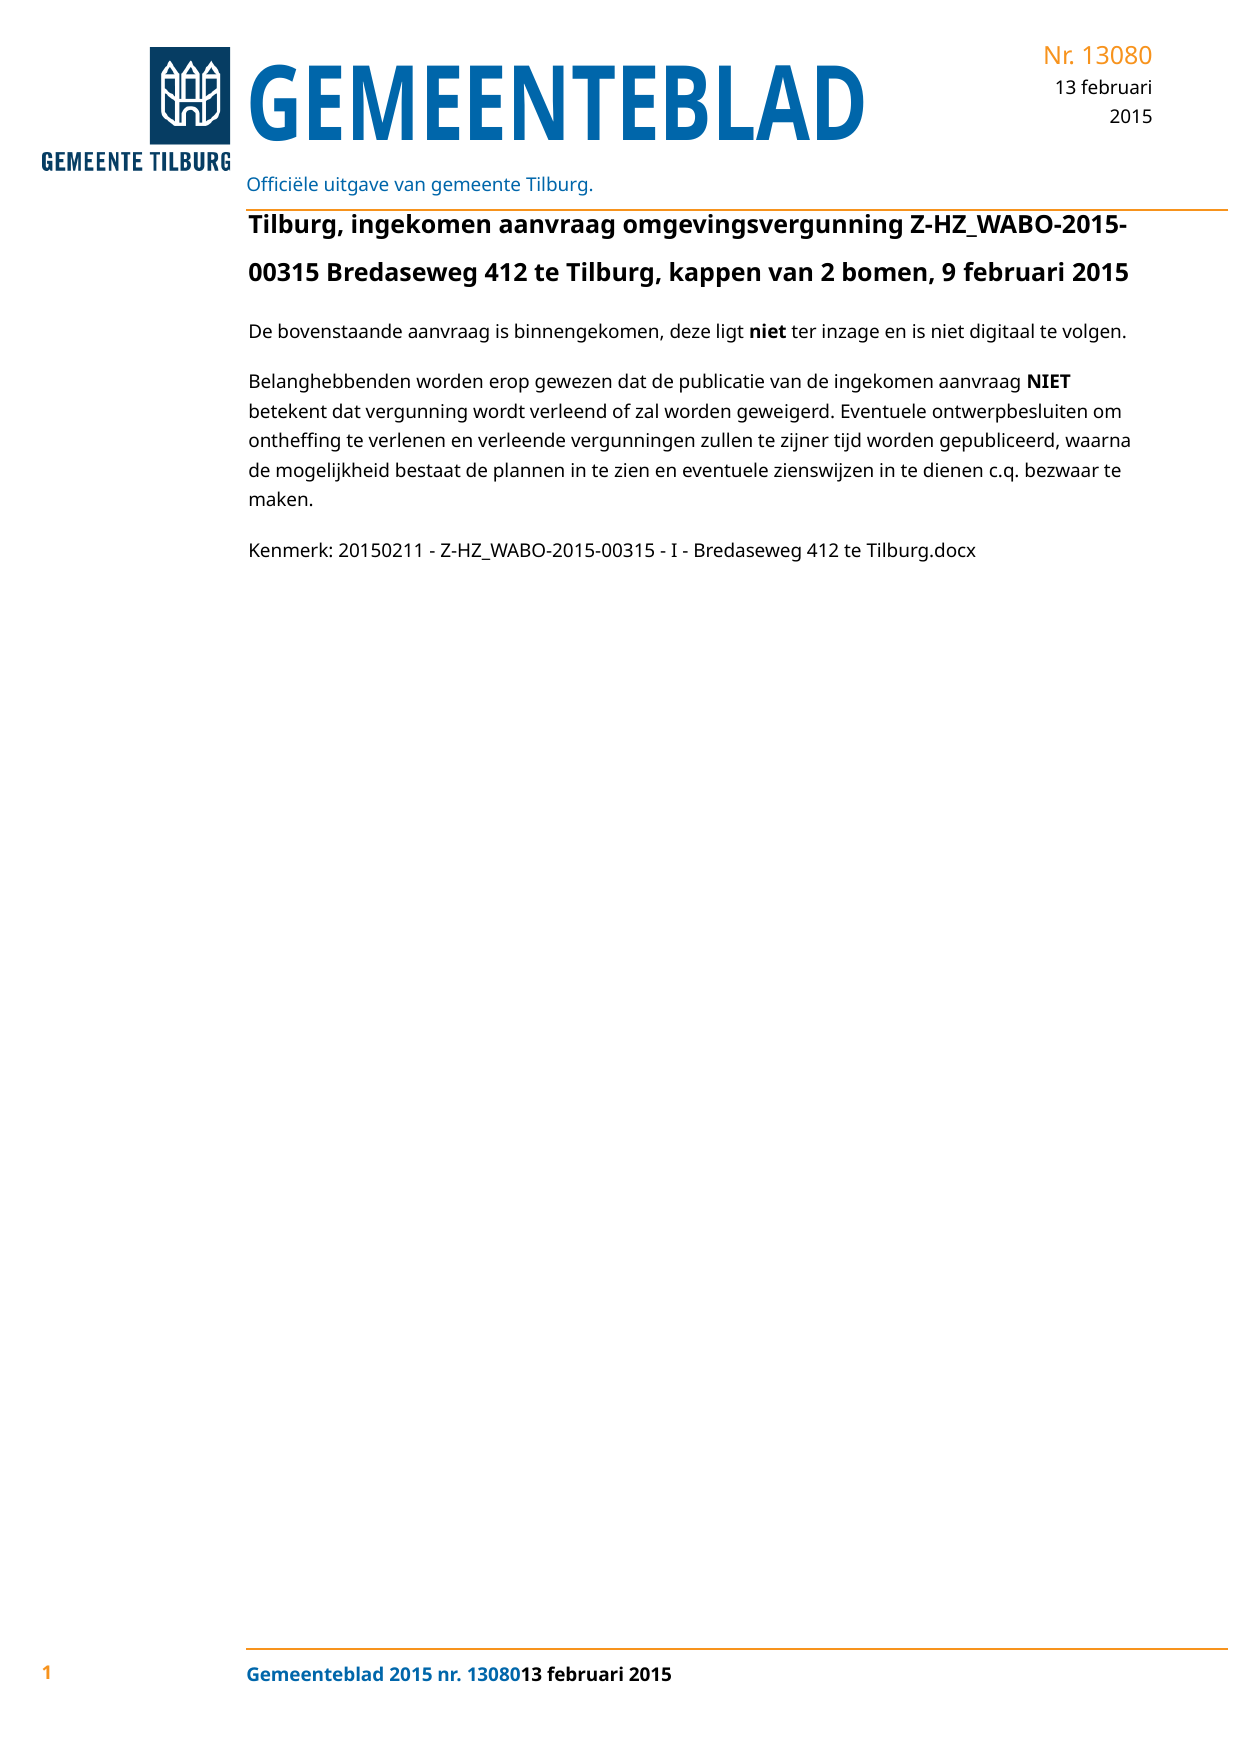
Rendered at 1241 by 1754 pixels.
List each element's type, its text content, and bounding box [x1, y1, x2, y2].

text Tilburg, ingekomen aanvraag omgevingsvergunning Z-HZ_WABO-2015-00315 Bredaseweg 412 te Tilburg, kappen van 2 bomen, 9 februari 2015 [248, 211, 1152, 288]
text Belanghebbenden worden erop gewezen dat de publicatie van de ingekomen aanvraag NIET betekent dat vergunning wordt verleend of zal worden geweigerd. Eventuele ontwerpbesluiten om ontheffing te verlenen en verleende vergunningen zullen te zijner tijd worden gepubliceerd, waarna de mogelijkheid bestaat de plannen in te zien en eventuele zienswijzen in te dienen c.q. bezwaar te maken. [248, 368, 1152, 512]
text Kenmerk: 20150211 - Z-HZ_WABO-2015-00315 - I - Bredaseweg 412 te Tilburg.docx [248, 537, 1152, 563]
picture [41, 47, 231, 172]
text De bovenstaande aanvraag is binnengekomen, deze ligt niet ter inzage en is niet digitaal te volgen. [248, 318, 1152, 344]
